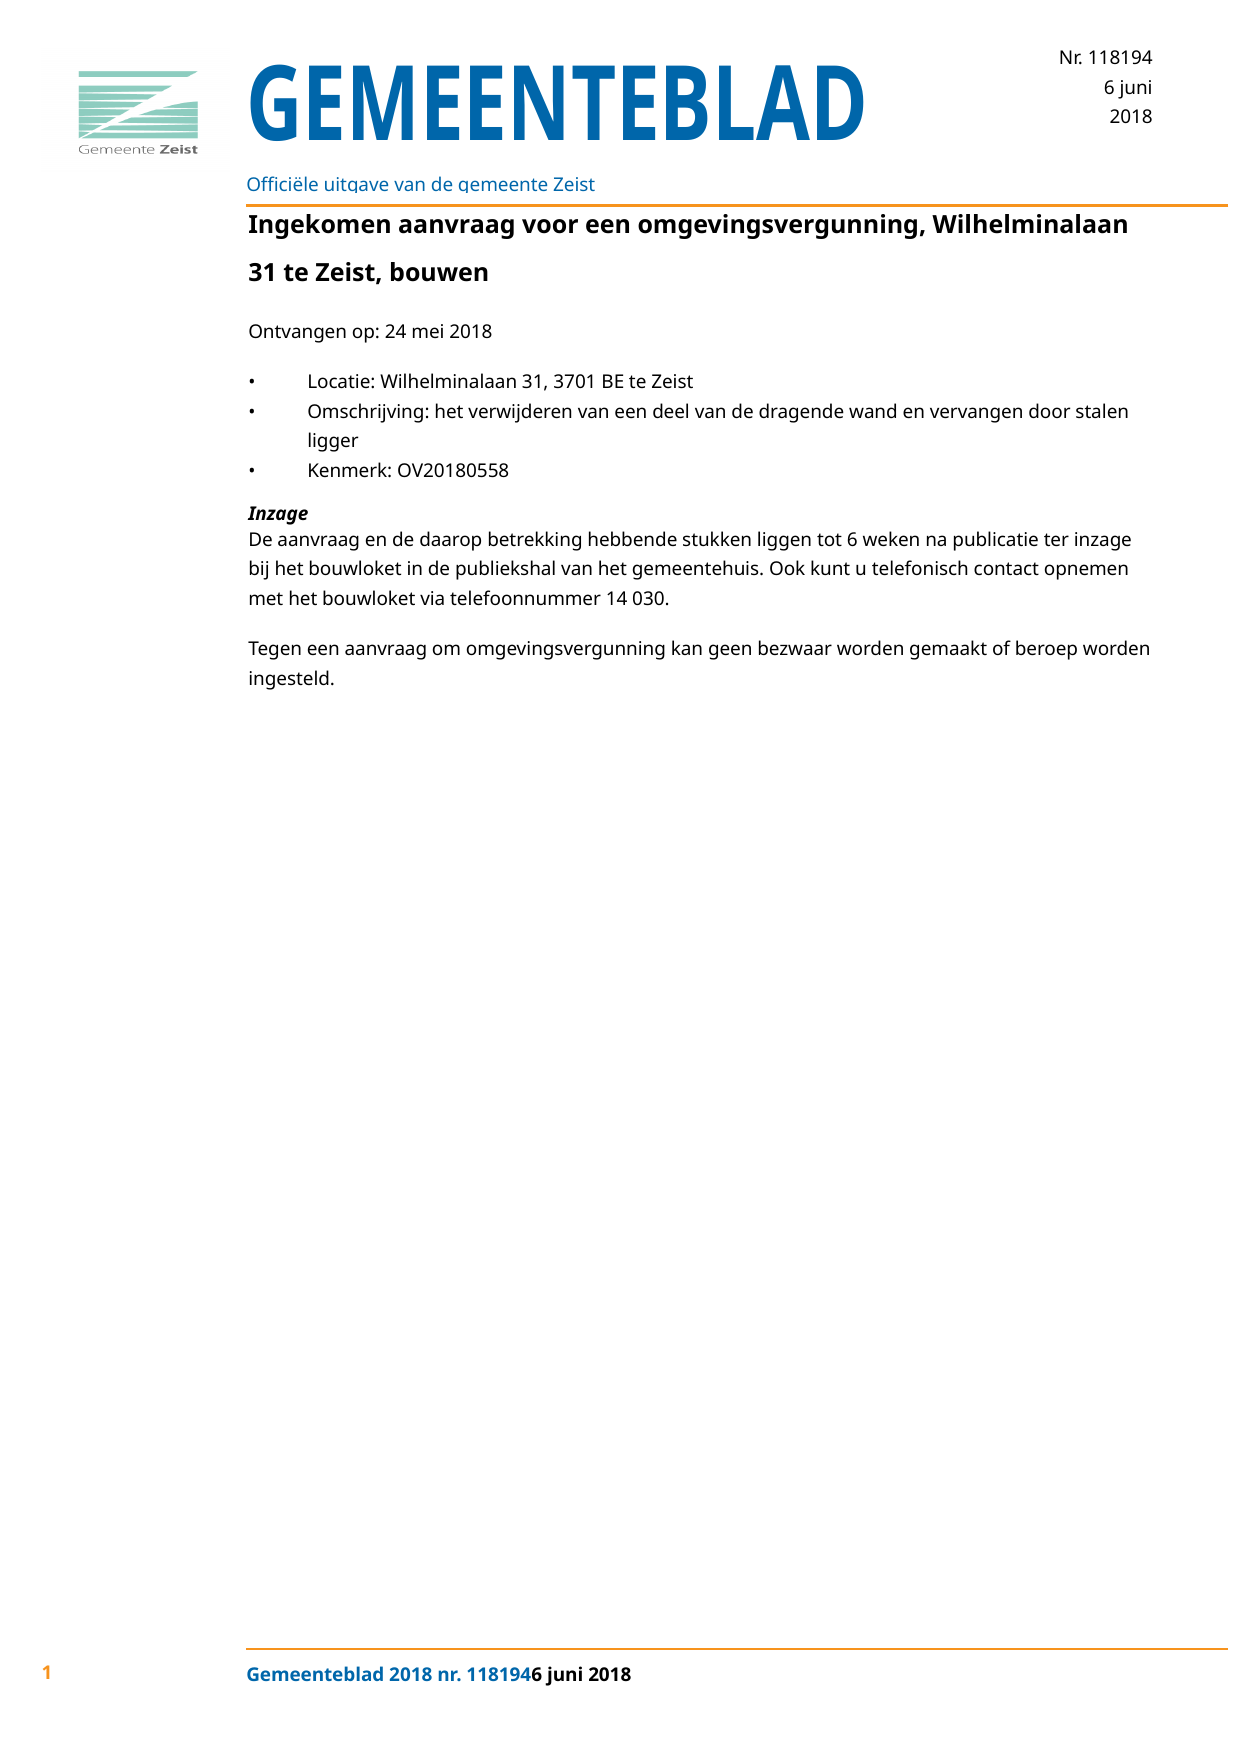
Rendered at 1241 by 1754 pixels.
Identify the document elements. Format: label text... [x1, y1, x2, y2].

text Tegen een aanvraag om omgevingsvergunning kan geen bezwaar worden gemaakt of beroep worden ingesteld. [248, 636, 1152, 691]
list Kenmerk: OV20180558 [248, 457, 1152, 483]
list Locatie: Wilhelminalaan 31, 3701 BE te Zeist [248, 368, 1152, 394]
text Ontvangen op: 24 mei 2018 [248, 318, 1152, 344]
picture [41, 47, 231, 172]
list Omschrijving: het verwijderen van een deel van de dragende wand en vervangen door stalen ligger [248, 398, 1152, 453]
text De aanvraag en de daarop betrekking hebbende stukken liggen tot 6 weken na publicatie ter inzage bij het bouwloket in de publiekshal van het gemeentehuis. Ook kunt u telefonisch contact opnemen met het bouwloket via telefoonnummer 14 030. [248, 526, 1152, 611]
text Ingekomen aanvraag voor een omgevingsvergunning, Wilhelminalaan 31 te Zeist, bouwen [248, 207, 1152, 288]
text Inzage [248, 500, 1152, 526]
